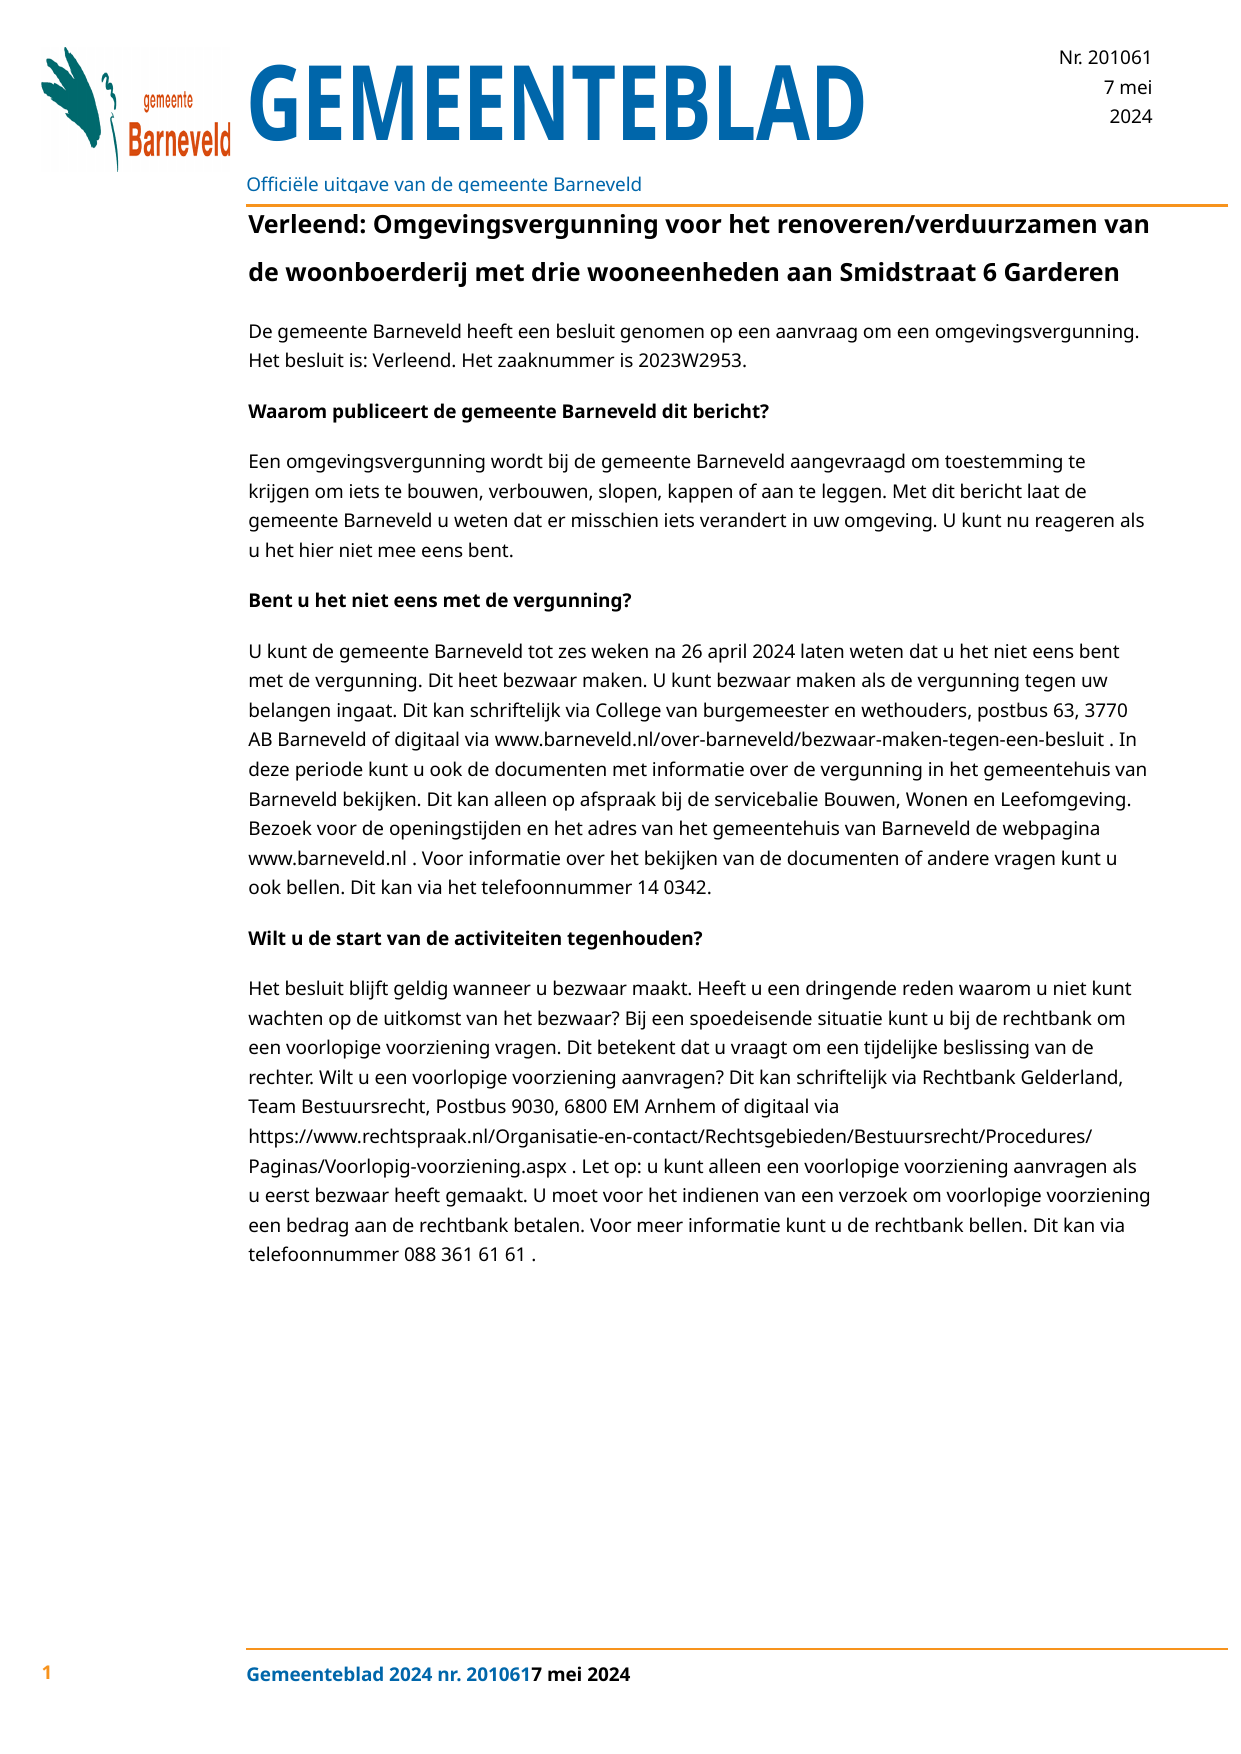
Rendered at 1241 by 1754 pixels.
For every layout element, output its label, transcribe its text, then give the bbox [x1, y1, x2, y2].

text U kunt de gemeente Barneveld tot zes weken na 26 april 2024 laten weten dat u het niet eens bent met de vergunning. Dit heet bezwaar maken. U kunt bezwaar maken als de vergunning tegen uw belangen ingaat. Dit kan schriftelijk via College van burgemeester en wethouders, postbus 63, 3770 AB Barneveld of digitaal via www.barneveld.nl/over-barneveld/bezwaar-maken-tegen-een-besluit . In deze periode kunt u ook de documenten met informatie over de vergunning in het gemeentehuis van Barneveld bekijken. Dit kan alleen op afspraak bij de servicebalie Bouwen, Wonen en Leefomgeving. Bezoek voor de openingstijden en het adres van het gemeentehuis van Barneveld de webpagina www.barneveld.nl . Voor informatie over het bekijken van de documenten of andere vragen kunt u ook bellen. Dit kan via het telefoonnummer 14 0342. [248, 638, 1152, 900]
text Het besluit blijft geldig wanneer u bezwaar maakt. Heeft u een dringende reden waarom u niet kunt wachten op de uitkomst van het bezwaar? Bij een spoedeisende situatie kunt u bij de rechtbank om een voorlopige voorziening vragen. Dit betekent dat u vraagt om een tijdelijke beslissing van de rechter. Wilt u een voorlopige voorziening aanvragen? Dit kan schriftelijk via Rechtbank Gelderland, Team Bestuursrecht, Postbus 9030, 6800 EM Arnhem of digitaal via https://www.rechtspraak.nl/Organisatie-en-contact/Rechtsgebieden/Bestuursrecht/Procedures/Paginas/Voorlopig-voorziening.aspx . Let op: u kunt alleen een voorlopige voorziening aanvragen als u eerst bezwaar heeft gemaakt. U moet voor het indienen van een verzoek om voorlopige voorziening een bedrag aan de rechtbank betalen. Voor meer informatie kunt u de rechtbank bellen. Dit kan via telefoonnummer 088 361 61 61 . [248, 975, 1152, 1267]
text De gemeente Barneveld heeft een besluit genomen op een aanvraag om een omgevingsvergunning. Het besluit is: Verleend. Het zaaknummer is 2023W2953. [248, 318, 1152, 373]
text Bent u het niet eens met de vergunning? [248, 587, 1152, 613]
picture [41, 47, 231, 172]
text Waarom publiceert de gemeente Barneveld dit bericht? [248, 398, 1152, 424]
text Verleend: Omgevingsvergunning voor het renoveren/verduurzamen van de woonboerderij met drie wooneenheden aan Smidstraat 6 Garderen [248, 207, 1152, 288]
text Een omgevingsvergunning wordt bij de gemeente Barneveld aangevraagd om toestemming te krijgen om iets te bouwen, verbouwen, slopen, kappen of aan te leggen. Met dit bericht laat de gemeente Barneveld u weten dat er misschien iets verandert in uw omgeving. U kunt nu reageren als u het hier niet mee eens bent. [248, 448, 1152, 563]
text Wilt u de start van de activiteiten tegenhouden? [248, 925, 1152, 951]
